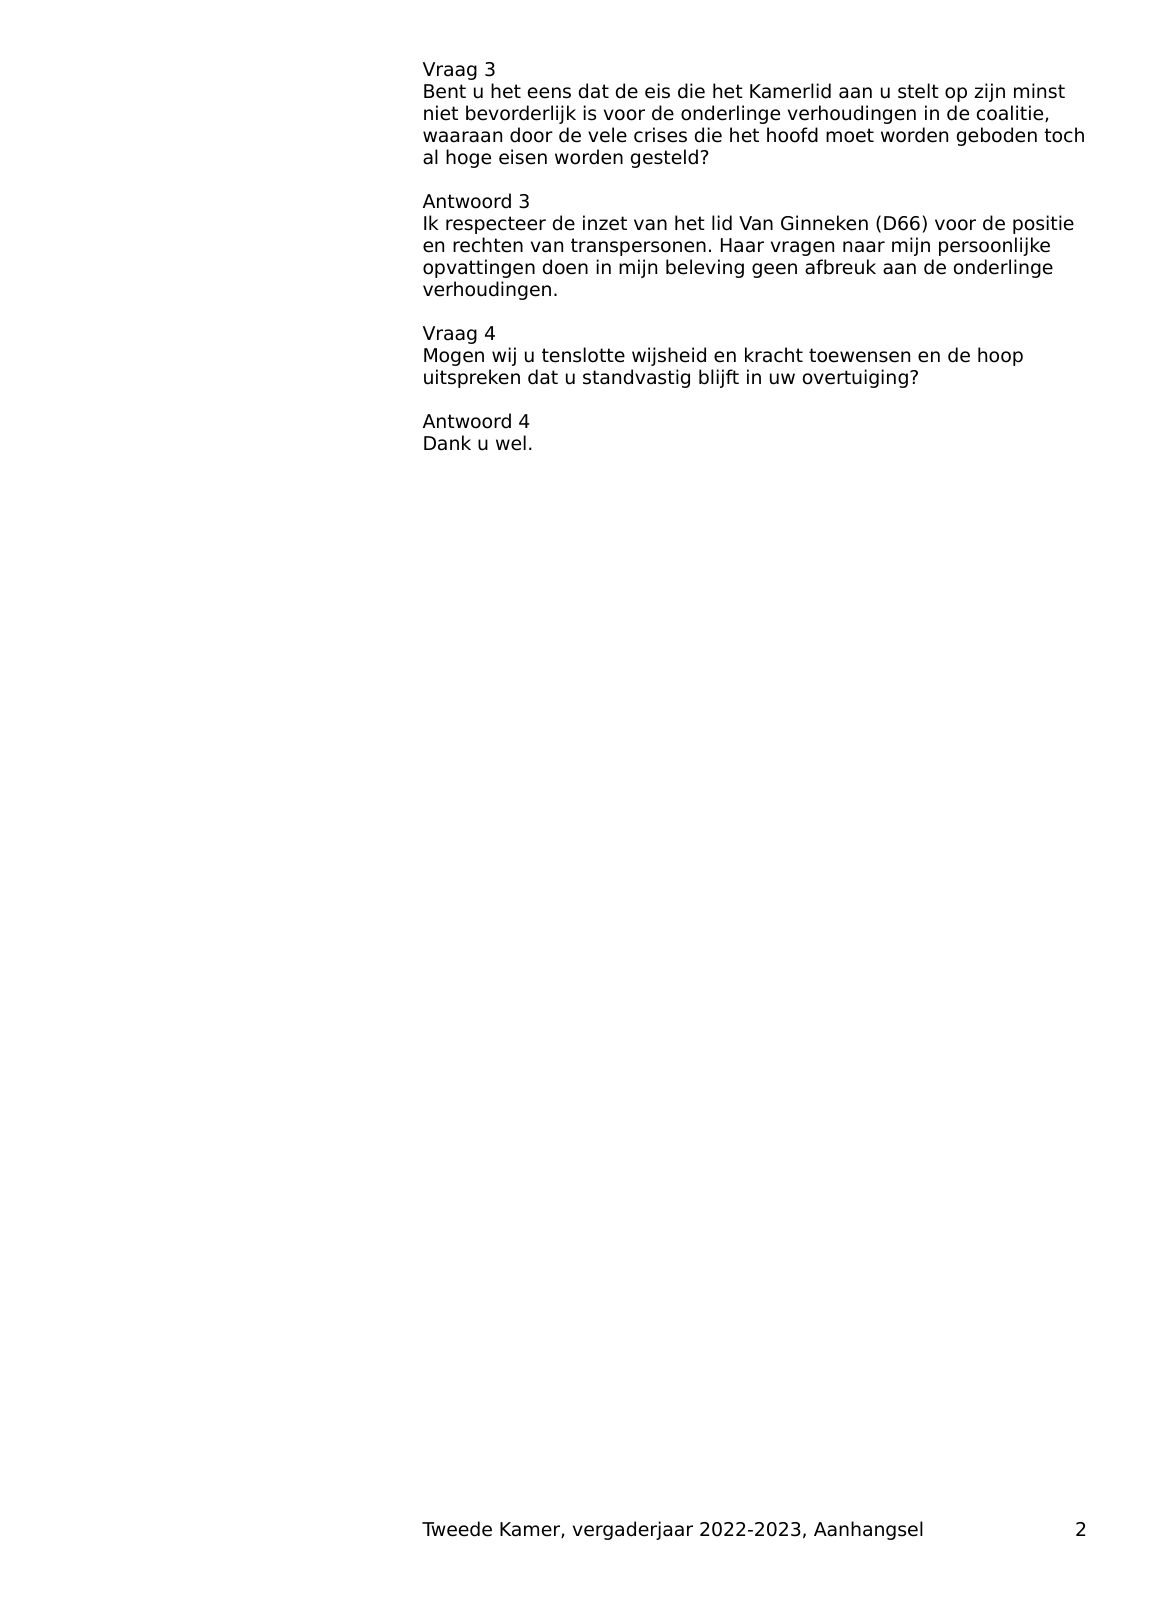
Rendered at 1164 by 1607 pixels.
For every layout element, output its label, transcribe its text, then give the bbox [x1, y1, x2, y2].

text Antwoord 4 [422, 411, 1087, 433]
text Bent u het eens dat de eis die het Kamerlid aan u stelt op zijn minst niet bevorderlijk is voor de onderlinge verhoudingen in de coalitie, waaraan door de vele crises die het hoofd moet worden geboden toch al hoge eisen worden gesteld? [422, 81, 1087, 169]
text Antwoord 3 [422, 191, 1087, 213]
text Mogen wij u tenslotte wijsheid en kracht toewensen en de hoop uitspreken dat u standvastig blijft in uw overtuiging? [422, 345, 1087, 389]
text Vraag 4 [422, 323, 1087, 345]
text Vraag 3 [422, 59, 1087, 81]
text Ik respecteer de inzet van het lid Van Ginneken (D66) voor de positie en rechten van transpersonen. Haar vragen naar mijn persoonlijke opvattingen doen in mijn beleving geen afbreuk aan de onderlinge verhoudingen. [422, 213, 1087, 301]
text Dank u wel. [422, 433, 1087, 455]
